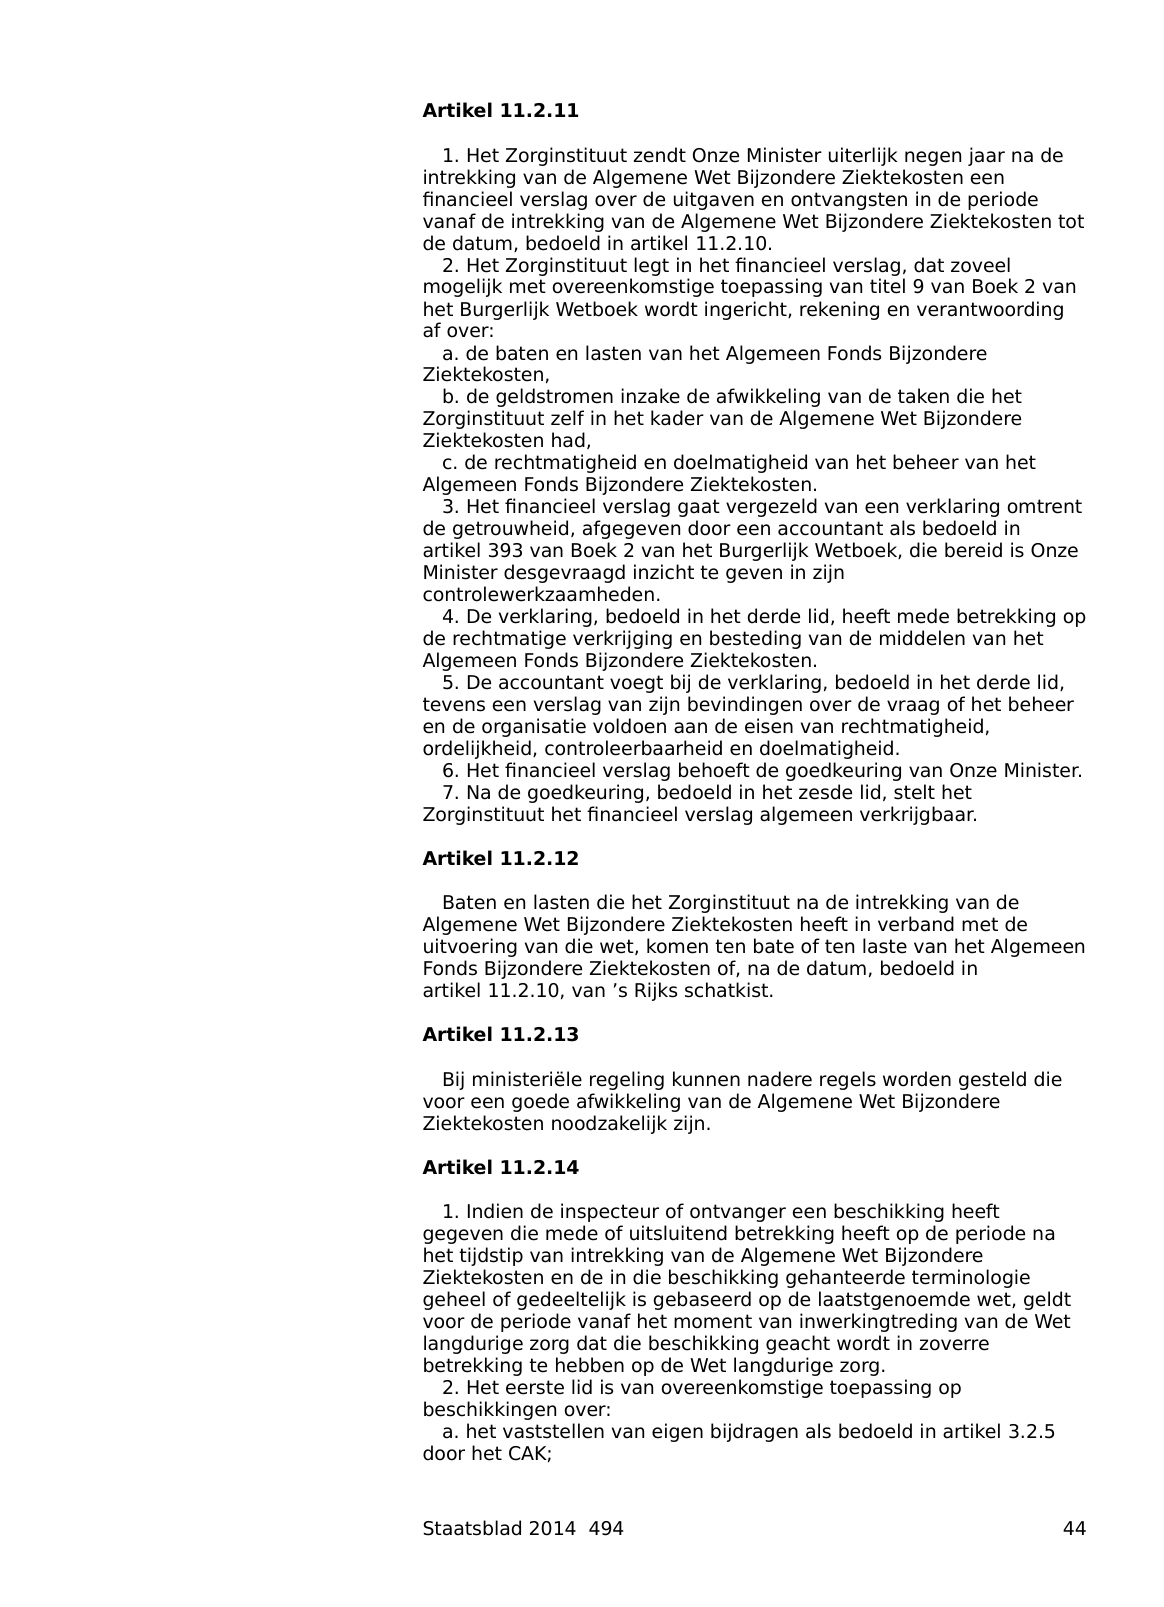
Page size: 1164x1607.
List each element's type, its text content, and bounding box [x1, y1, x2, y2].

text c. de rechtmatigheid en doelmatigheid van het beheer van het Algemeen Fonds Bijzondere Ziektekosten. [422, 452, 1087, 496]
text 7. Na de goedkeuring, bedoeld in het zesde lid, stelt het Zorginstituut het financieel verslag algemeen verkrijgbaar. [422, 782, 1087, 826]
text a. de baten en lasten van het Algemeen Fonds Bijzondere Ziektekosten, [422, 342, 1087, 386]
text 5. De accountant voegt bij de verklaring, bedoeld in het derde lid, tevens een verslag van zijn bevindingen over de vraag of het beheer en de organisatie voldoen aan de eisen van rechtmatigheid, ordelijkheid, controleerbaarheid en doelmatigheid. [422, 672, 1087, 760]
text 1. Indien de inspecteur of ontvanger een beschikking heeft gegeven die mede of uitsluitend betrekking heeft op de periode na het tijdstip van intrekking van de Algemene Wet Bijzondere Ziektekosten en de in die beschikking gehanteerde terminologie geheel of gedeeltelijk is gebaseerd op de laatstgenoemde wet, geldt voor de periode vanaf het moment van inwerkingtreding van de Wet langdurige zorg dat die beschikking geacht wordt in zoverre betrekking te hebben op de Wet langdurige zorg. [422, 1201, 1087, 1377]
text 4. De verklaring, bedoeld in het derde lid, heeft mede betrekking op de rechtmatige verkrijging en besteding van de middelen van het Algemeen Fonds Bijzondere Ziektekosten. [422, 606, 1087, 672]
subtitle Artikel 11.2.14 [422, 1157, 1087, 1179]
text 1. Het Zorginstituut zendt Onze Minister uiterlijk negen jaar na de intrekking van de Algemene Wet Bijzondere Ziektekosten een financieel verslag over de uitgaven en ontvangsten in de periode vanaf de intrekking van de Algemene Wet Bijzondere Ziektekosten tot de datum, bedoeld in artikel 11.2.10. [422, 144, 1087, 254]
text 6. Het financieel verslag behoeft de goedkeuring van Onze Minister. [422, 760, 1087, 782]
subtitle Artikel 11.2.11 [422, 100, 1087, 122]
text b. de geldstromen inzake de afwikkeling van de taken die het Zorginstituut zelf in het kader van de Algemene Wet Bijzondere Ziektekosten had, [422, 386, 1087, 452]
text a. het vaststellen van eigen bijdragen als bedoeld in artikel 3.2.5 door het CAK; [422, 1421, 1087, 1464]
text 3. Het financieel verslag gaat vergezeld van een verklaring omtrent de getrouwheid, afgegeven door een accountant als bedoeld in artikel 393 van Boek 2 van het Burgerlijk Wetboek, die bereid is Onze Minister desgevraagd inzicht te geven in zijn controlewerkzaamheden. [422, 496, 1087, 606]
text Baten en lasten die het Zorginstituut na de intrekking van de Algemene Wet Bijzondere Ziektekosten heeft in verband met de uitvoering van die wet, komen ten bate of ten laste van het Algemeen Fonds Bijzondere Ziektekosten of, na de datum, bedoeld in artikel 11.2.10, van ’s Rijks schatkist. [422, 892, 1087, 1002]
text Bij ministeriële regeling kunnen nadere regels worden gesteld die voor een goede afwikkeling van de Algemene Wet Bijzondere Ziektekosten noodzakelijk zijn. [422, 1068, 1087, 1134]
text 2. Het eerste lid is van overeenkomstige toepassing op beschikkingen over: [422, 1377, 1087, 1421]
text 2. Het Zorginstituut legt in het financieel verslag, dat zoveel mogelijk met overeenkomstige toepassing van titel 9 van Boek 2 van het Burgerlijk Wetboek wordt ingericht, rekening en verantwoording af over: [422, 254, 1087, 342]
subtitle Artikel 11.2.13 [422, 1024, 1087, 1046]
subtitle Artikel 11.2.12 [422, 848, 1087, 870]
